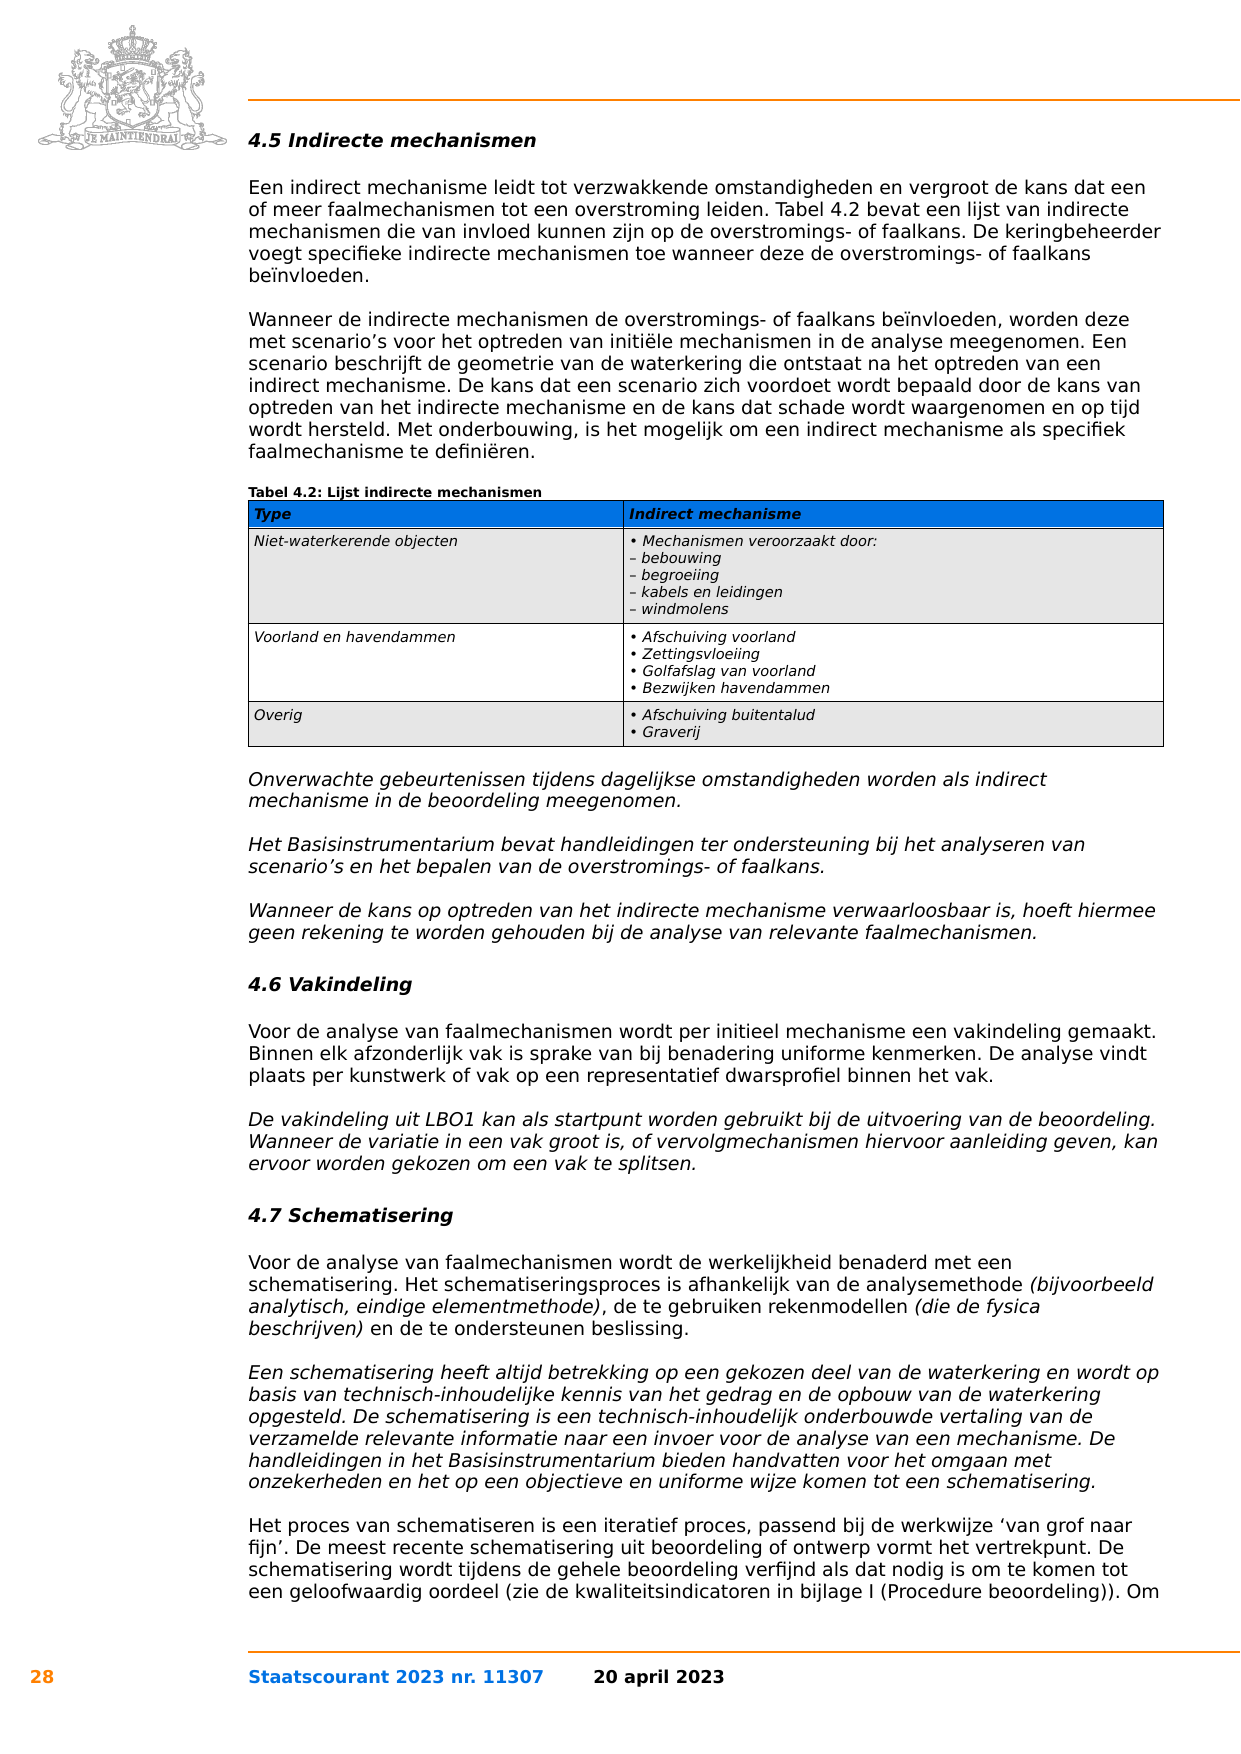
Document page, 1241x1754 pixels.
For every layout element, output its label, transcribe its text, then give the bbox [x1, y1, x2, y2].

table_cell • Afschuiving buitentalud • Graverij [624, 702, 1163, 746]
table_cell • Mechanismen veroorzaakt door: – bebouwing – begroeiing – kabels en leidingen – windmolens [624, 529, 1163, 623]
table_cell Type [249, 501, 623, 527]
text De vakindeling uit LBO1 kan als startpunt worden gebruikt bij de uitvoering van de beoordeling. Wanneer de variatie in een vak groot is, of vervolgmechanismen hiervoor aanleiding geven, kan ervoor worden gekozen om een vak te splitsen. [248, 1109, 1163, 1175]
table_cell Voorland en havendammen [249, 624, 623, 701]
text Een indirect mechanisme leidt tot verzwakkende omstandigheden en vergroot de kans dat een of meer faalmechanismen tot een overstroming leiden. Tabel 4.2 bevat een lijst van indirecte mechanismen die van invloed kunnen zijn op de overstromings- of faalkans. De keringbeheerder voegt specifieke indirecte mechanismen toe wanneer deze de overstromings- of faalkans beïnvloeden. [248, 177, 1163, 287]
text Het proces van schematiseren is een iteratief proces, passend bij de werkwijze ‘van grof naar fijn’. De meest recente schematisering uit beoordeling of ontwerp vormt het vertrekpunt. De schematisering wordt tijdens de gehele beoordeling verfijnd als dat nodig is om te komen tot een geloofwaardig oordeel (zie de kwaliteitsindicatoren in bijlage I (Procedure beoordeling)). Om [248, 1515, 1163, 1603]
subtitle 4.5 Indirecte mechanismen [248, 130, 1163, 152]
text Wanneer de kans op optreden van het indirecte mechanisme verwaarloosbaar is, hoeft hiermee geen rekening te worden gehouden bij de analyse van relevante faalmechanismen. [248, 900, 1163, 944]
table_cell Niet-waterkerende objecten [249, 529, 623, 623]
text Wanneer de indirecte mechanismen de overstromings- of faalkans beïnvloeden, worden deze met scenario’s voor het optreden van initiële mechanismen in de analyse meegenomen. Een scenario beschrijft de geometrie van de waterkering die ontstaat na het optreden van een indirect mechanisme. De kans dat een scenario zich voordoet wordt bepaald door de kans van optreden van het indirecte mechanisme en de kans dat schade wordt waargenomen en op tijd wordt hersteld. Met onderbouwing, is het mogelijk om een indirect mechanisme als specifiek faalmechanisme te definiëren. [248, 309, 1163, 462]
text Het Basisinstrumentarium bevat handleidingen ter ondersteuning bij het analyseren van scenario’s en het bepalen van de overstromings- of faalkans. [248, 834, 1163, 878]
text Een schematisering heeft altijd betrekking op een gekozen deel van de waterkering en wordt op basis van technisch-inhoudelijke kennis van het gedrag en de opbouw van de waterkering opgesteld. De schematisering is een technisch-inhoudelijk onderbouwde vertaling van de verzamelde relevante informatie naar een invoer voor de analyse van een mechanisme. De handleidingen in het Basisinstrumentarium bieden handvatten voor het omgaan met onzekerheden en het op een objectieve en uniforme wijze komen tot een schematisering. [248, 1362, 1163, 1493]
subtitle 4.7 Schematisering [248, 1205, 1163, 1227]
table_cell Indirect mechanisme [624, 501, 1163, 527]
text Onverwachte gebeurtenissen tijdens dagelijkse omstandigheden worden als indirect mechanisme in de beoordeling meegenomen. [248, 768, 1163, 812]
picture [38, 25, 227, 150]
text Voor de analyse van faalmechanismen wordt per initieel mechanisme een vakindeling gemaakt. Binnen elk afzonderlijk vak is sprake van bij benadering uniforme kenmerken. De analyse vindt plaats per kunstwerk of vak op een representatief dwarsprofiel binnen het vak. [248, 1021, 1163, 1087]
table_cell Overig [249, 702, 623, 746]
text Voor de analyse van faalmechanismen wordt de werkelijkheid benaderd met een schematisering. Het schematiseringsproces is afhankelijk van de analysemethode (bijvoorbeeld analytisch, eindige elementmethode), de te gebruiken rekenmodellen (die de fysica beschrijven) en de te ondersteunen beslissing. [248, 1252, 1163, 1340]
subtitle 4.6 Vakindeling [248, 974, 1163, 996]
table_header Tabel 4.2: Lijst indirecte mechanismen [248, 484, 1163, 500]
table_cell • Afschuiving voorland • Zettingsvloeiing • Golfafslag van voorland • Bezwijken havendammen [624, 624, 1163, 701]
